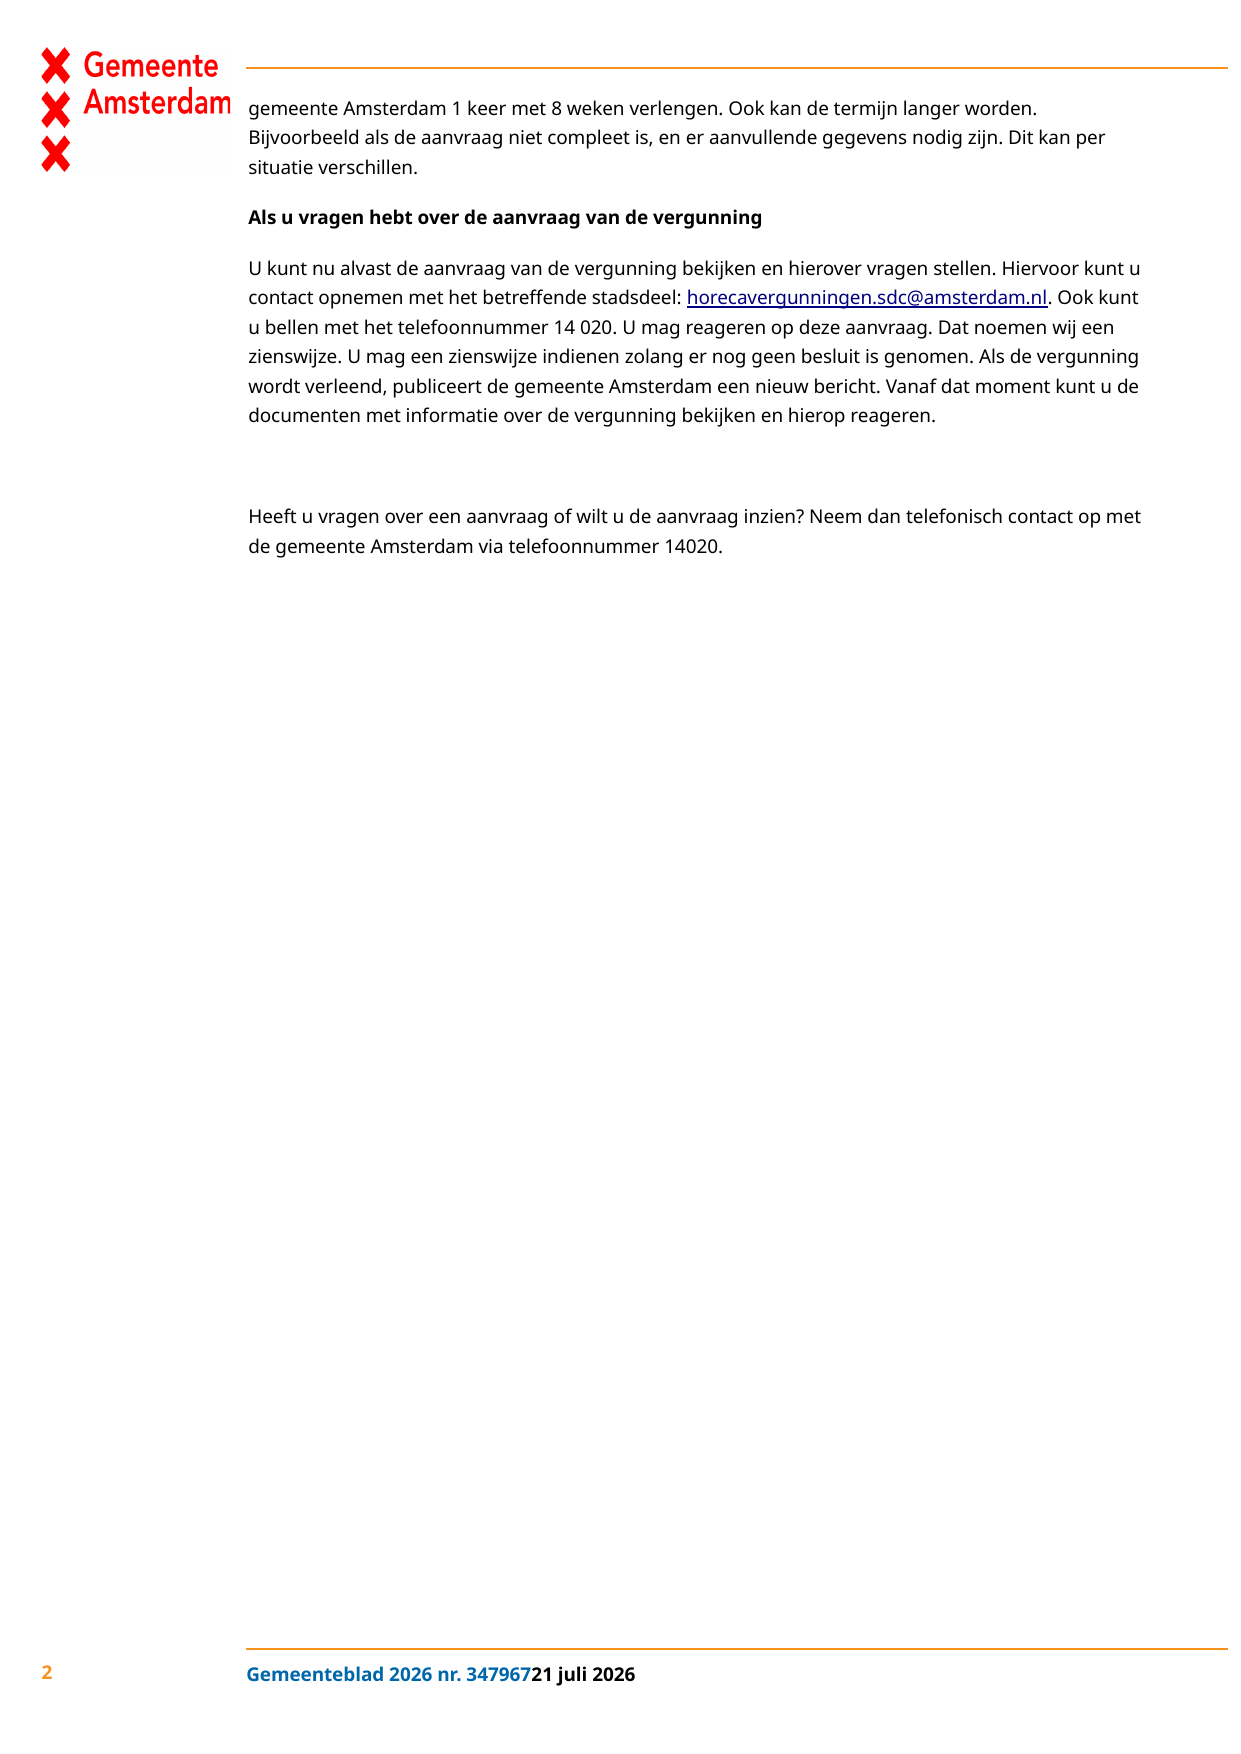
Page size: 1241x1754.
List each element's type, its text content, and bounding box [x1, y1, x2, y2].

text Heeft u vragen over een aanvraag of wilt u de aanvraag inzien? Neem dan telefonisch contact op met de gemeente Amsterdam via telefoonnummer 14020. [248, 503, 1152, 559]
picture [41, 47, 231, 172]
text Als u vragen hebt over de aanvraag van de vergunning [248, 204, 1152, 230]
text gemeente Amsterdam 1 keer met 8 weken verlengen. Ook kan de termijn langer worden. Bijvoorbeeld als de aanvraag niet compleet is, en er aanvullende gegevens nodig zijn. Dit kan per situatie verschillen. [248, 95, 1152, 180]
text U kunt nu alvast de aanvraag van de vergunning bekijken en hierover vragen stellen. Hiervoor kunt u contact opnemen met het betreffende stadsdeel: horecavergunningen.sdc@amsterdam.nl. Ook kunt u bellen met het telefoonnummer 14 020. U mag reageren op deze aanvraag. Dat noemen wij een zienswijze. U mag een zienswijze indienen zolang er nog geen besluit is genomen. Als de vergunning wordt verleend, publiceert de gemeente Amsterdam een nieuw bericht. Vanaf dat moment kunt u de documenten met informatie over de vergunning bekijken en hierop reageren. [248, 255, 1152, 428]
